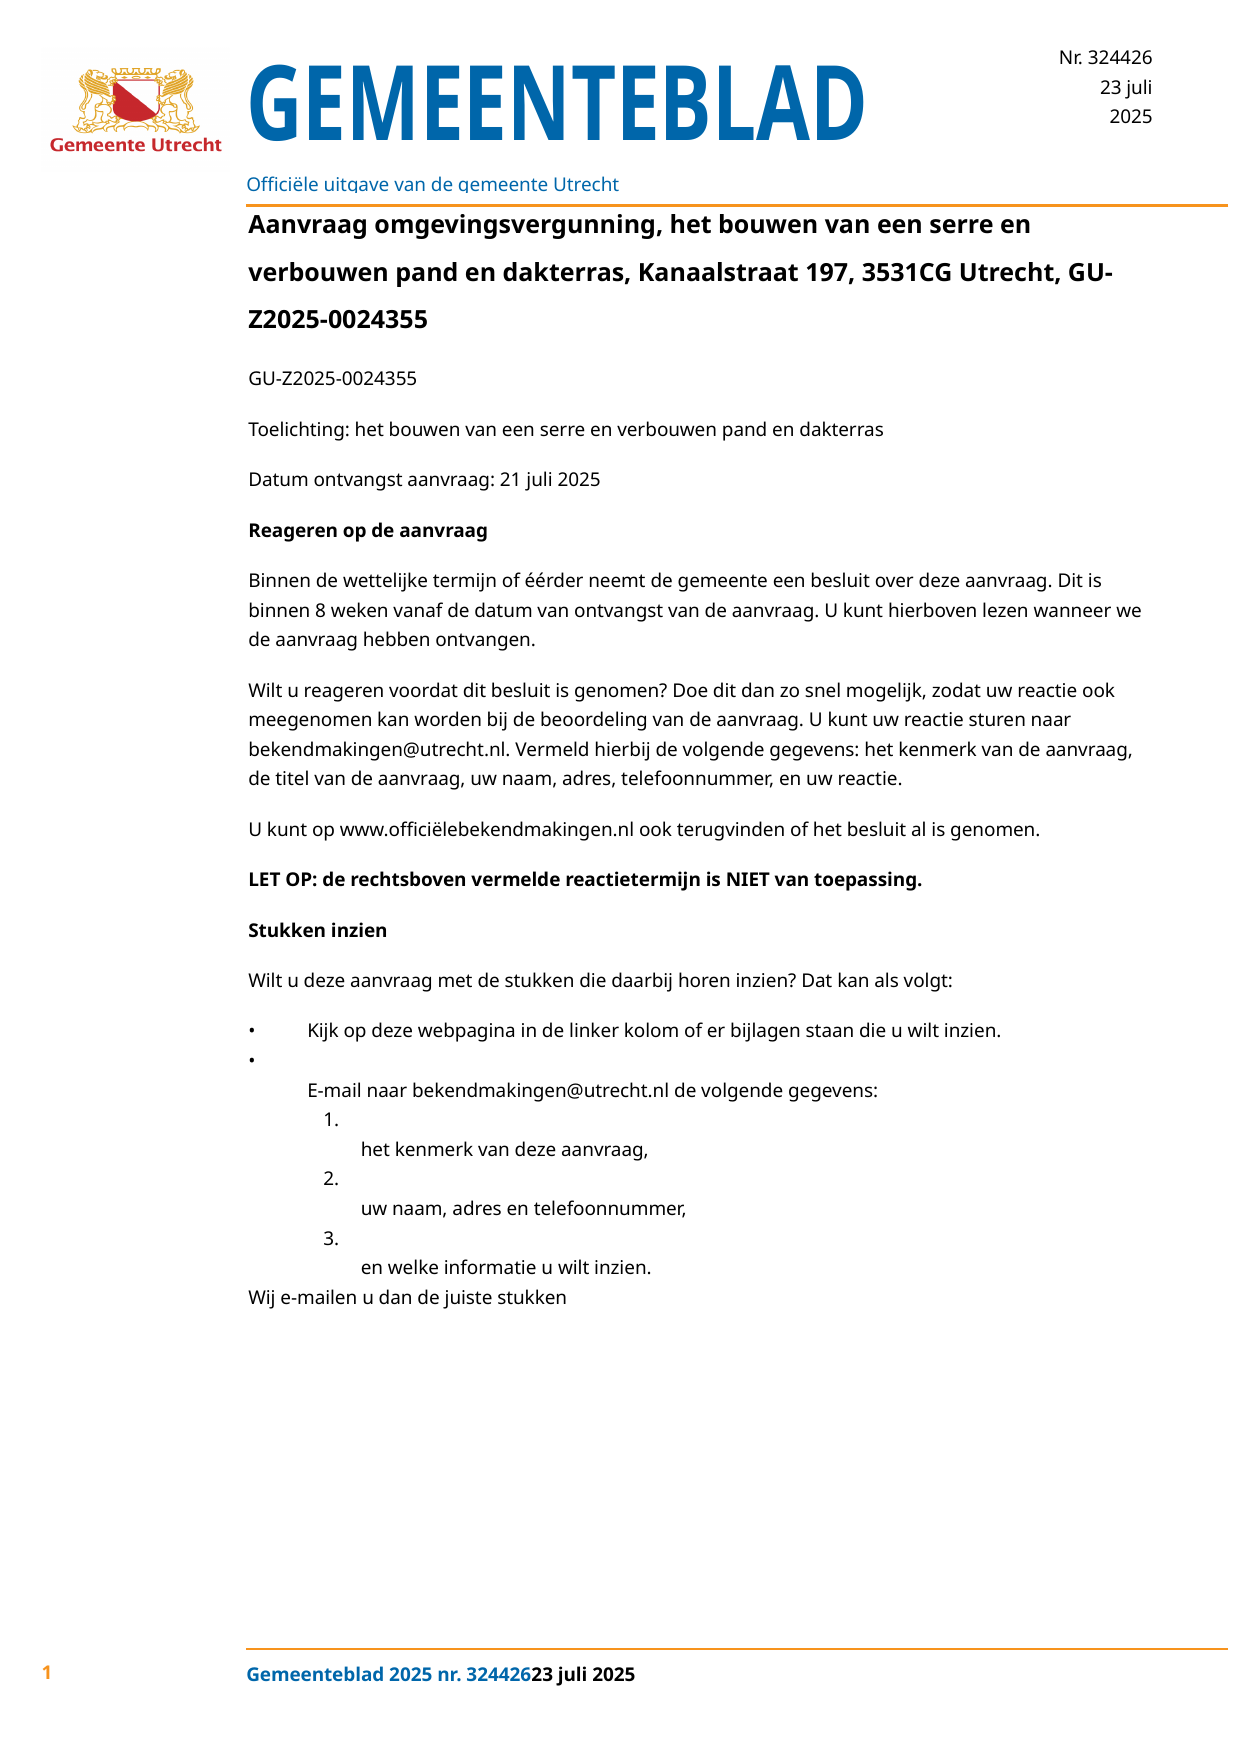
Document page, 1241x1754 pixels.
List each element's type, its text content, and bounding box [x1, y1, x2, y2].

list uw naam, adres en telefoonnummer, [323, 1195, 1152, 1221]
list het kenmerk van deze aanvraag, [323, 1136, 1152, 1162]
text Reageren op de aanvraag [248, 517, 1152, 542]
text Wij e-mailen u dan de juiste stukken [248, 1284, 1152, 1309]
text GU-Z2025-0024355 [248, 366, 1152, 391]
list Kijk op deze webpagina in de linker kolom of er bijlagen staan die u wilt inzien. [248, 1018, 1152, 1043]
list E-mail naar bekendmakingen@utrecht.nl de volgende gegevens: [248, 1077, 1152, 1102]
text Datum ontvangst aanvraag: 21 juli 2025 [248, 466, 1152, 492]
text Aanvraag omgevingsvergunning, het bouwen van een serre en verbouwen pand en dakterras, Kanaalstraat 197, 3531CG Utrecht, GU-Z2025-0024355 [248, 207, 1152, 336]
picture [41, 47, 231, 172]
text LET OP: de rechtsboven vermelde reactietermijn is NIET van toepassing. [248, 866, 1152, 892]
text Wilt u deze aanvraag met de stukken die daarbij horen inzien? Dat kan als volgt: [248, 967, 1152, 993]
list en welke informatie u wilt inzien. [323, 1254, 1152, 1280]
text Wilt u reageren voordat dit besluit is genomen? Doe dit dan zo snel mogelijk, zodat uw reactie ook meegenomen kan worden bij de beoordeling van de aanvraag. U kunt uw reactie sturen naar bekendmakingen@utrecht.nl. Vermeld hierbij de volgende gegevens: het kenmerk van de aanvraag, de titel van de aanvraag, uw naam, adres, telefoonnummer, en uw reactie. [248, 677, 1152, 791]
text Stukken inzien [248, 917, 1152, 942]
text Binnen de wettelijke termijn of éérder neemt de gemeente een besluit over deze aanvraag. Dit is binnen 8 weken vanaf de datum van ontvangst van de aanvraag. U kunt hierboven lezen wanneer we de aanvraag hebben ontvangen. [248, 567, 1152, 652]
text U kunt op www.officiëlebekendmakingen.nl ook terugvinden of het besluit al is genomen. [248, 816, 1152, 842]
text Toelichting: het bouwen van een serre en verbouwen pand en dakterras [248, 416, 1152, 442]
